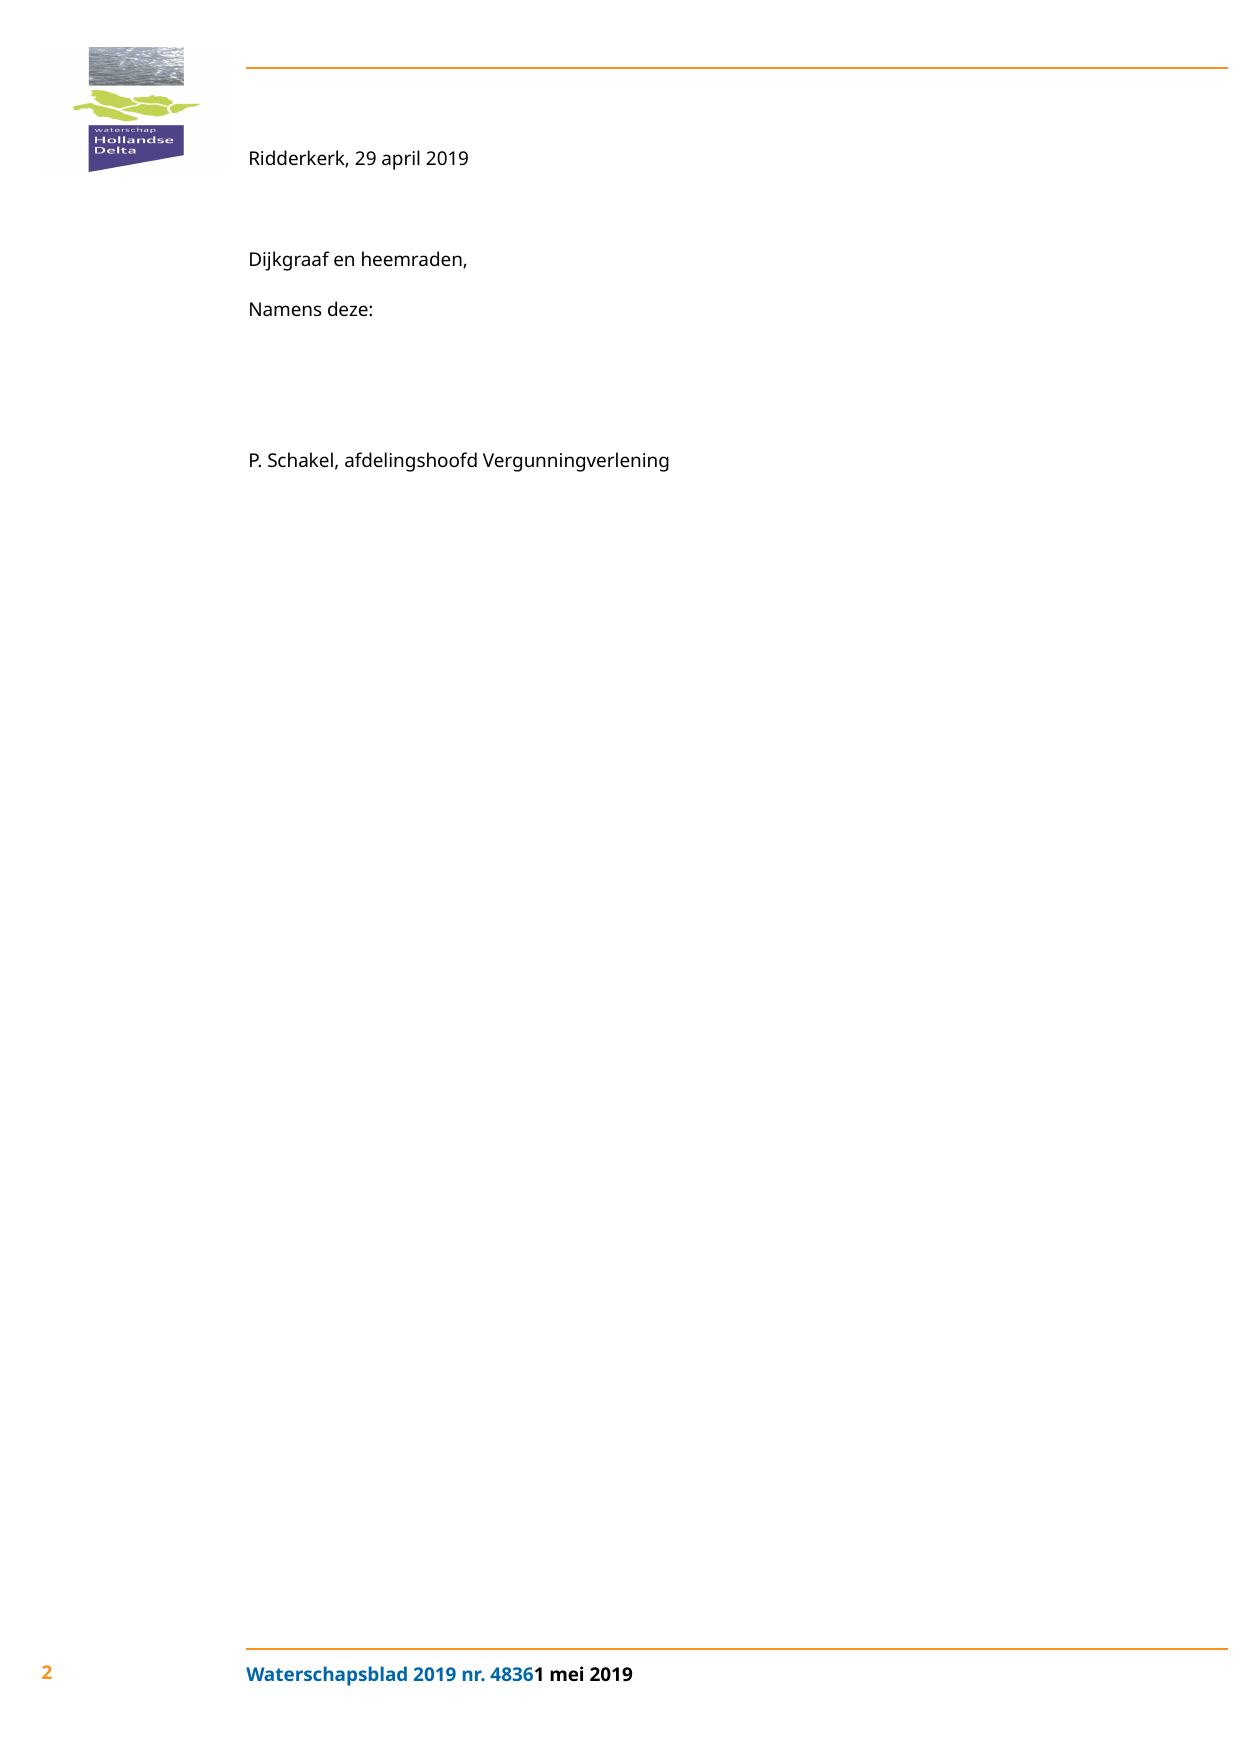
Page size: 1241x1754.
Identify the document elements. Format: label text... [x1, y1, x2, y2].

text Ridderkerk, 29 april 2019 [248, 145, 1152, 171]
text Namens deze: [248, 296, 1152, 322]
text P. Schakel, afdelingshoofd Vergunningverlening [248, 448, 1152, 473]
picture [41, 47, 231, 172]
text Dijkgraaf en heemraden, [248, 246, 1152, 272]
